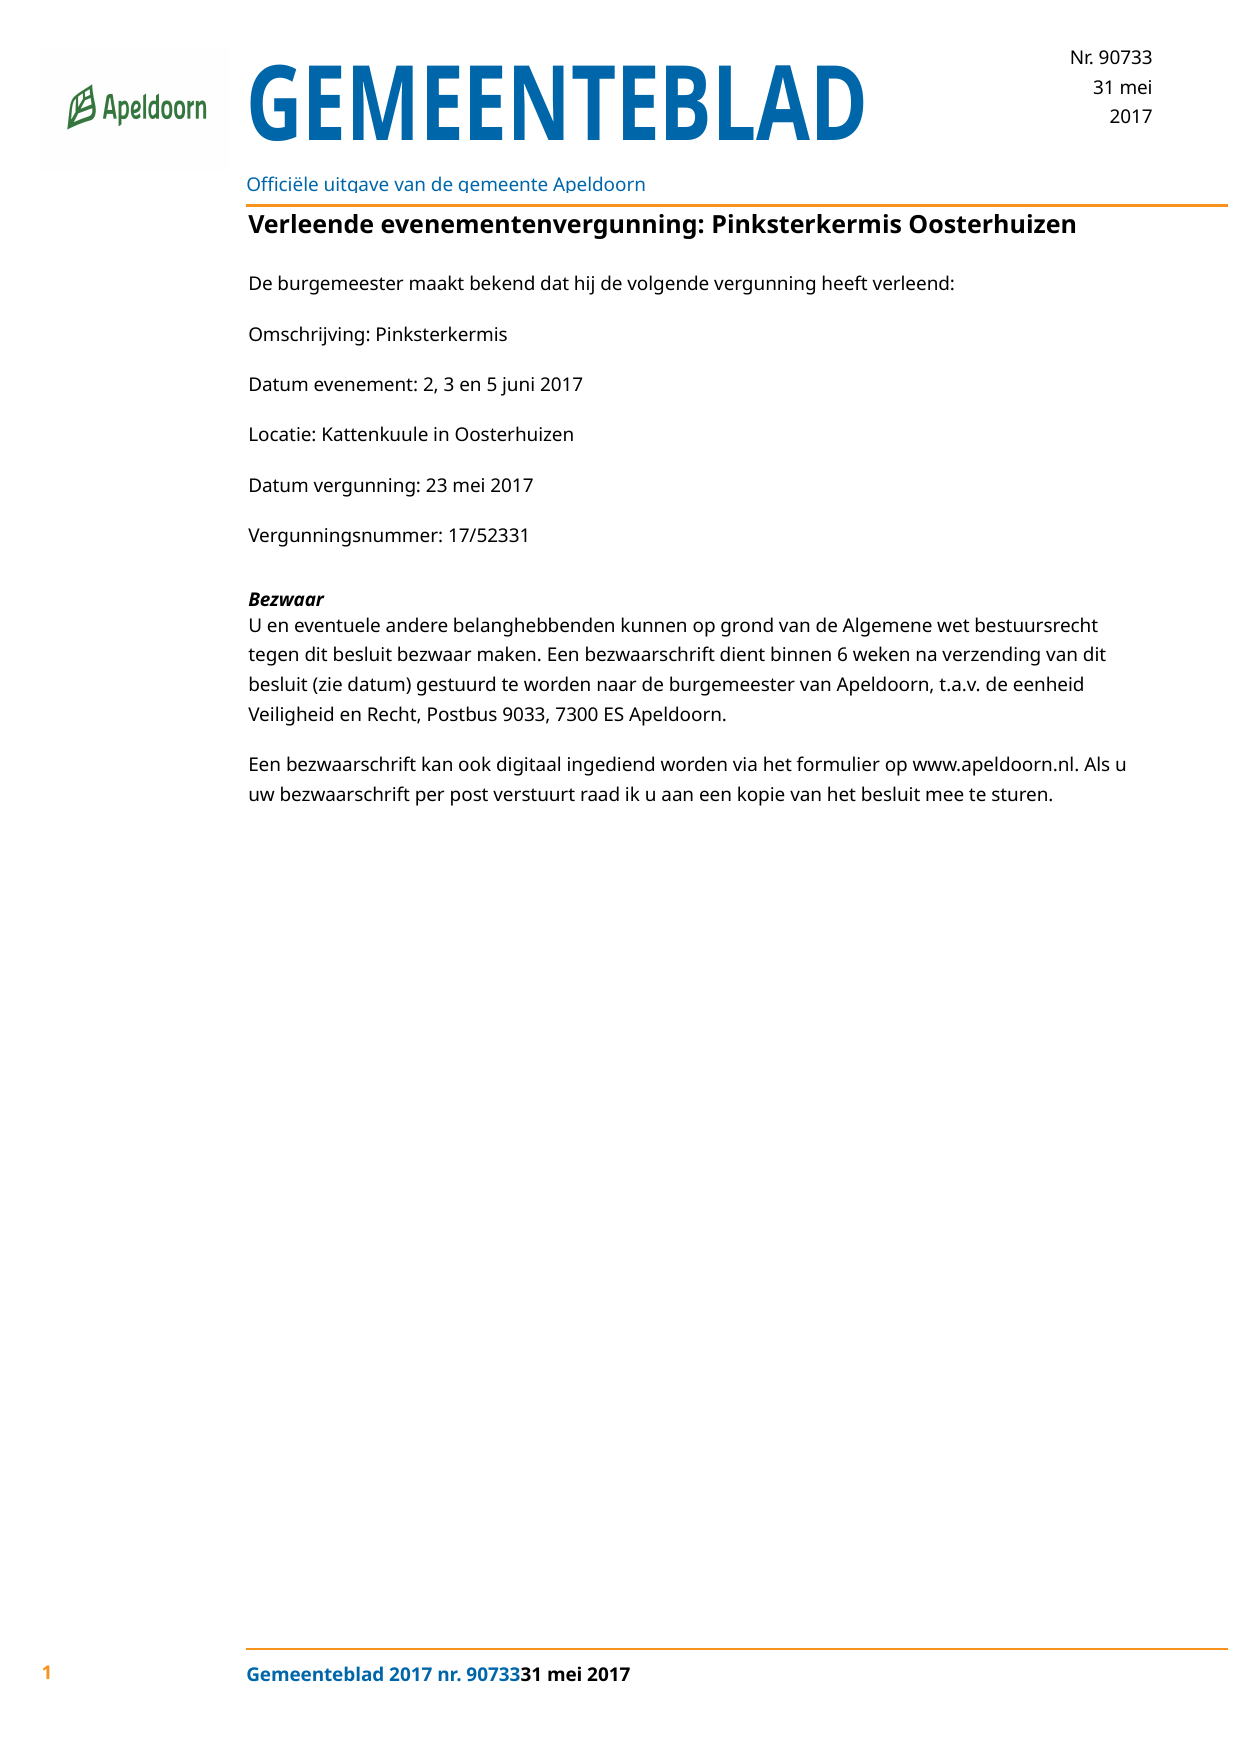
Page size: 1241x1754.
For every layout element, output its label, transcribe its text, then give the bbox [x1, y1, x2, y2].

text Locatie: Kattenkuule in Oosterhuizen [248, 422, 1152, 447]
text Een bezwaarschrift kan ook digitaal ingediend worden via het formulier op www.apeldoorn.nl. Als u uw bezwaarschrift per post verstuurt raad ik u aan een kopie van het besluit mee te sturen. [248, 751, 1152, 807]
text U en eventuele andere belanghebbenden kunnen op grond van de Algemene wet bestuursrecht tegen dit besluit bezwaar maken. Een bezwaarschrift dient binnen 6 weken na verzending van dit besluit (zie datum) gestuurd te worden naar de burgemeester van Apeldoorn, t.a.v. de eenheid Veiligheid en Recht, Postbus 9033, 7300 ES Apeldoorn. [248, 612, 1152, 727]
text Vergunningsnummer: 17/52331 [248, 522, 1152, 548]
text Bezwaar [248, 586, 1152, 612]
text Datum vergunning: 23 mei 2017 [248, 472, 1152, 498]
text De burgemeester maakt bekend dat hij de volgende vergunning heeft verleend: [248, 270, 1152, 296]
text Verleende evenementenvergunning: Pinksterkermis Oosterhuizen [248, 207, 1152, 241]
text Datum evenement: 2, 3 en 5 juni 2017 [248, 371, 1152, 397]
picture [41, 47, 231, 172]
text Omschrijving: Pinksterkermis [248, 321, 1152, 346]
